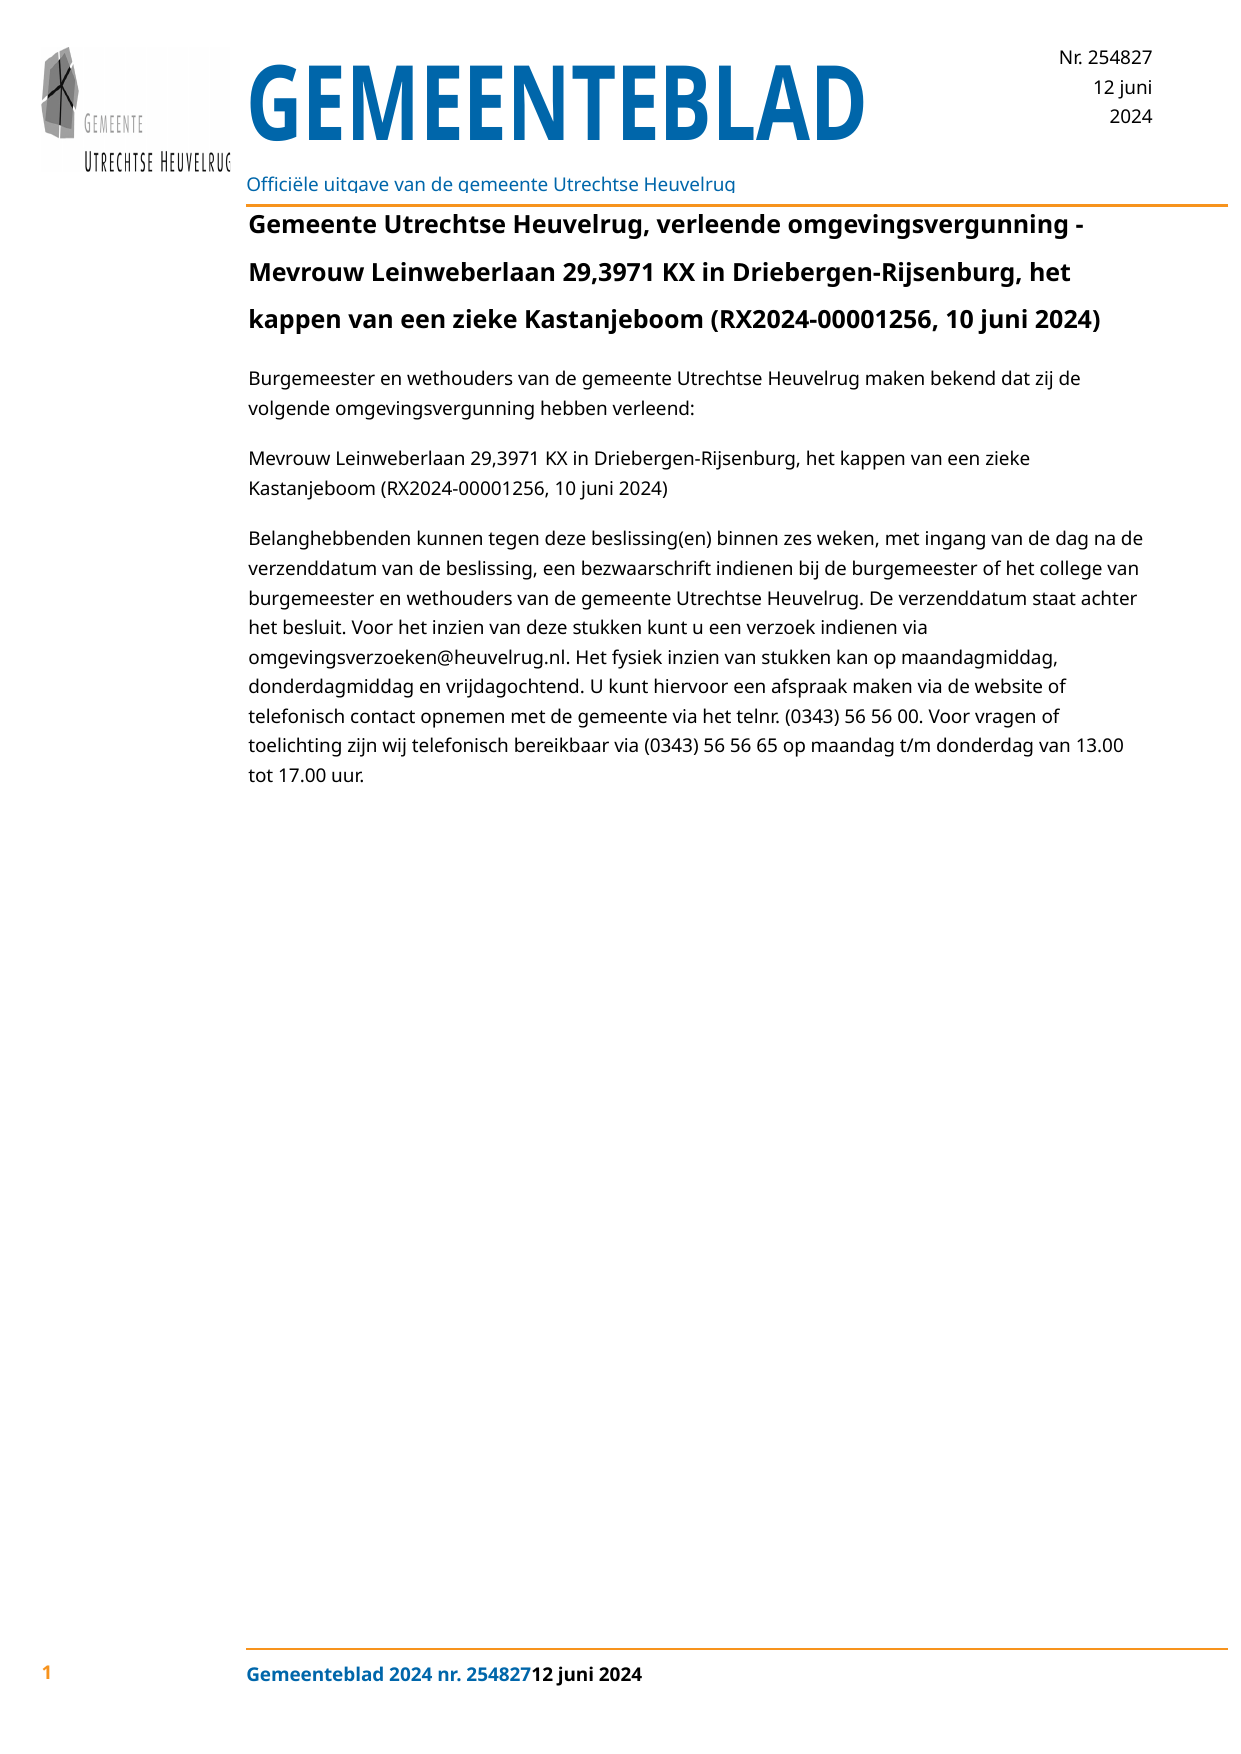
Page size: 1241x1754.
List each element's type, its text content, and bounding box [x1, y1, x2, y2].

text Belanghebbenden kunnen tegen deze beslissing(en) binnen zes weken, met ingang van de dag na de verzenddatum van de beslissing, een bezwaarschrift indienen bij de burgemeester of het college van burgemeester en wethouders van de gemeente Utrechtse Heuvelrug. De verzenddatum staat achter het besluit. Voor het inzien van deze stukken kunt u een verzoek indienen via omgevingsverzoeken@heuvelrug.nl. Het fysiek inzien van stukken kan op maandagmiddag, donderdagmiddag en vrijdagochtend. U kunt hiervoor een afspraak maken via de website of telefonisch contact opnemen met de gemeente via het telnr. (0343) 56 56 00. Voor vragen of toelichting zijn wij telefonisch bereikbaar via (0343) 56 56 65 op maandag t/m donderdag van 13.00 tot 17.00 uur. [248, 526, 1152, 788]
text Mevrouw Leinweberlaan 29,3971 KX in Driebergen-Rijsenburg, het kappen van een zieke Kastanjeboom (RX2024-00001256, 10 juni 2024) [248, 446, 1152, 501]
picture [41, 47, 231, 172]
text Gemeente Utrechtse Heuvelrug, verleende omgevingsvergunning - Mevrouw Leinweberlaan 29,3971 KX in Driebergen-Rijsenburg, het kappen van een zieke Kastanjeboom (RX2024-00001256, 10 juni 2024) [248, 207, 1152, 336]
text Burgemeester en wethouders van de gemeente Utrechtse Heuvelrug maken bekend dat zij de volgende omgevingsvergunning hebben verleend: [248, 366, 1152, 421]
